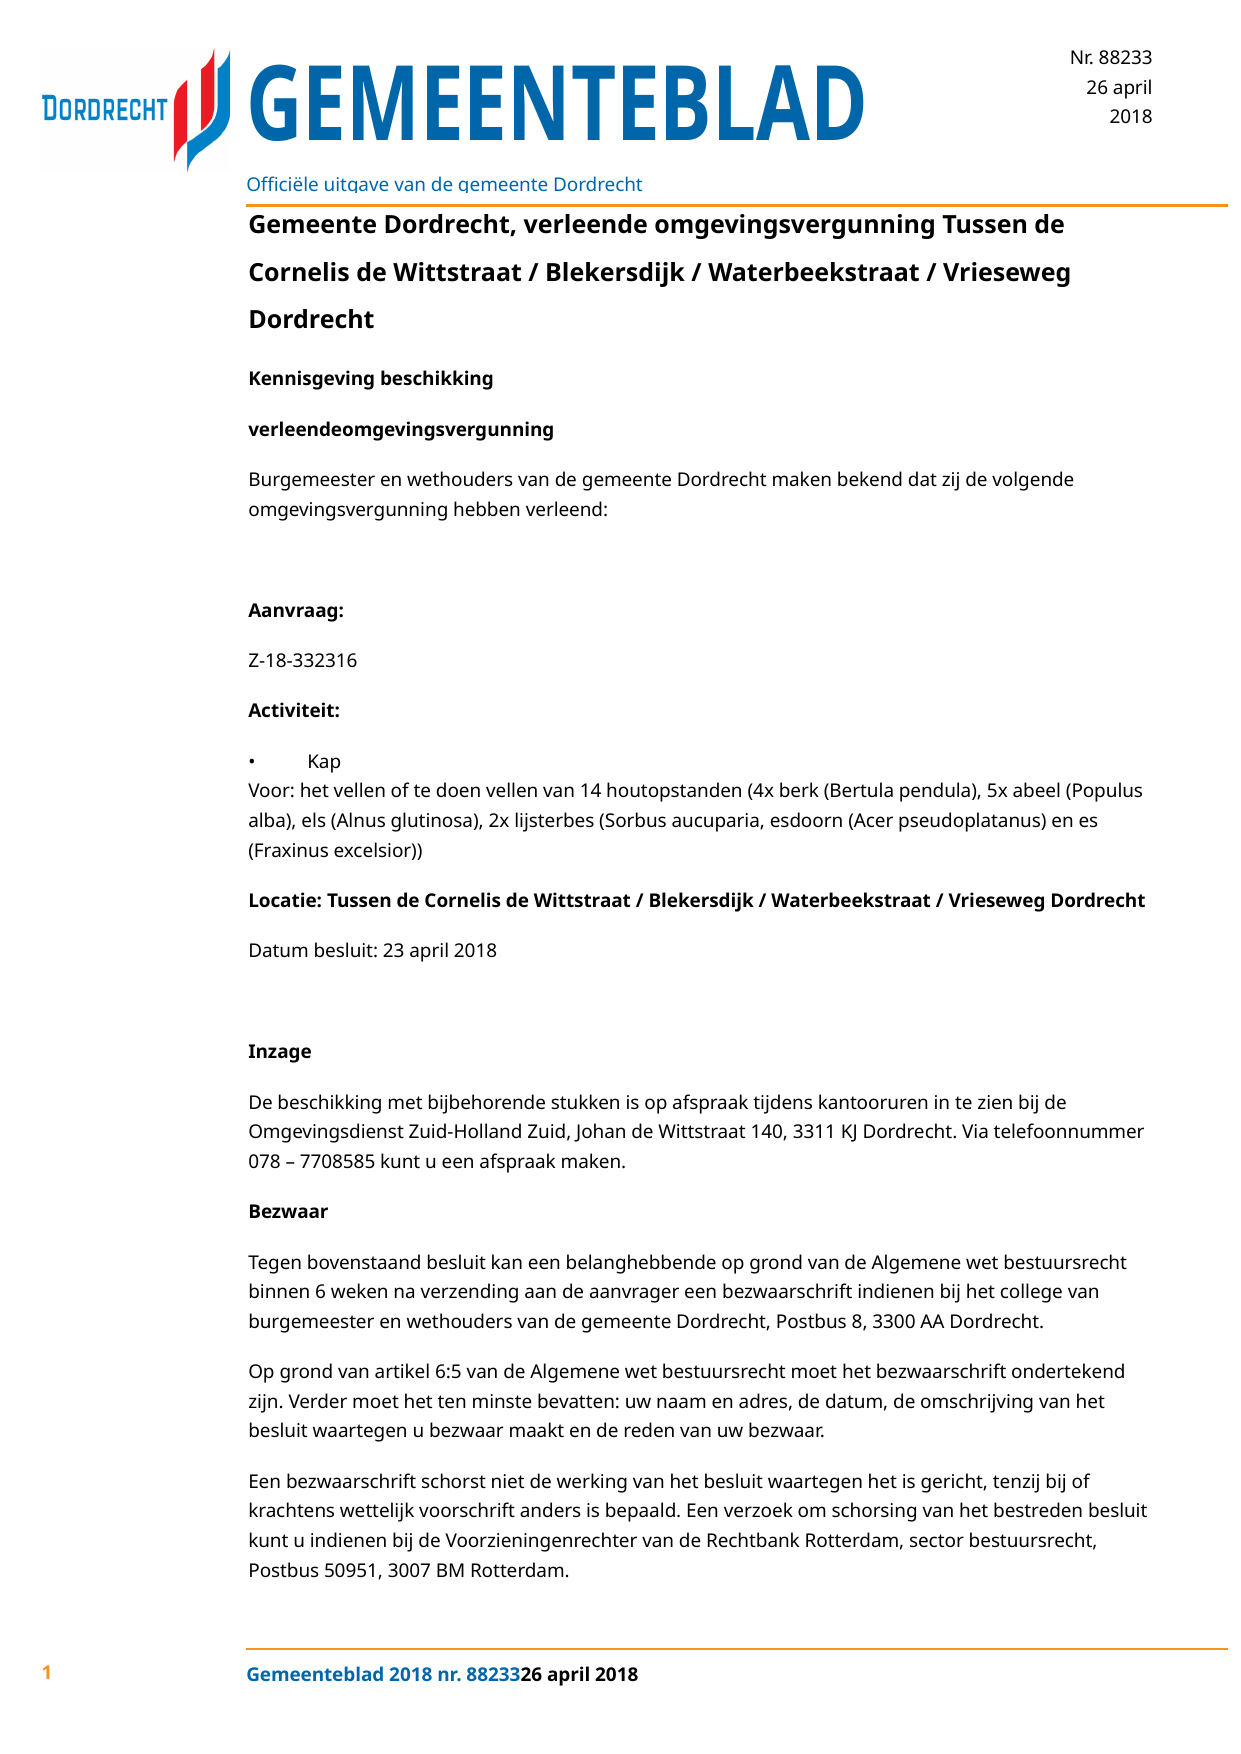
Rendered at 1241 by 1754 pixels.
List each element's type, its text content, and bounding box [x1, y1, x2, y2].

text Kennisgeving beschikking [248, 366, 1152, 391]
text Een bezwaarschrift schorst niet de werking van het besluit waartegen het is gericht, tenzij bij of krachtens wettelijk voorschrift anders is bepaald. Een verzoek om schorsing van het bestreden besluit kunt u indienen bij de Voorzieningenrechter van de Rechtbank Rotterdam, sector bestuursrecht, Postbus 50951, 3007 BM Rotterdam. [248, 1468, 1152, 1582]
text Activiteit: [248, 698, 1152, 723]
text De beschikking met bijbehorende stukken is op afspraak tijdens kantooruren in te zien bij de Omgevingsdienst Zuid-Holland Zuid, Johan de Wittstraat 140, 3311 KJ Dordrecht. Via telefoonnummer 078 – 7708585 kunt u een afspraak maken. [248, 1089, 1152, 1174]
text Bezwaar [248, 1198, 1152, 1224]
text Aanvraag: [248, 597, 1152, 622]
text Op grond van artikel 6:5 van de Algemene wet bestuursrecht moet het bezwaarschrift ondertekend zijn. Verder moet het ten minste bevatten: uw naam en adres, de datum, de omschrijving van het besluit waartegen u bezwaar maakt en de reden van uw bezwaar. [248, 1358, 1152, 1443]
text Datum besluit: 23 april 2018 [248, 938, 1152, 963]
text Locatie: Tussen de Cornelis de Wittstraat / Blekersdijk / Waterbeekstraat / Vrieseweg Dordrecht [248, 887, 1152, 913]
text Tegen bovenstaand besluit kan een belanghebbende op grond van de Algemene wet bestuursrecht binnen 6 weken na verzending aan de aanvrager een bezwaarschrift indienen bij het college van burgemeester en wethouders van de gemeente Dordrecht, Postbus 8, 3300 AA Dordrecht. [248, 1249, 1152, 1334]
text Gemeente Dordrecht, verleende omgevingsvergunning Tussen de Cornelis de Wittstraat / Blekersdijk / Waterbeekstraat / Vrieseweg Dordrecht [248, 207, 1152, 336]
list Kap [248, 748, 1152, 774]
text Inzage [248, 1038, 1152, 1064]
text Burgemeester en wethouders van de gemeente Dordrecht maken bekend dat zij de volgende omgevingsvergunning hebben verleend: [248, 466, 1152, 522]
text verleendeomgevingsvergunning [248, 416, 1152, 442]
text Voor: het vellen of te doen vellen van 14 houtopstanden (4x berk (Bertula pendula), 5x abeel (Populus alba), els (Alnus glutinosa), 2x lijsterbes (Sorbus aucuparia, esdoorn (Acer pseudoplatanus) en es (Fraxinus excelsior)) [248, 778, 1152, 862]
text Z-18-332316 [248, 647, 1152, 673]
picture [41, 47, 231, 172]
